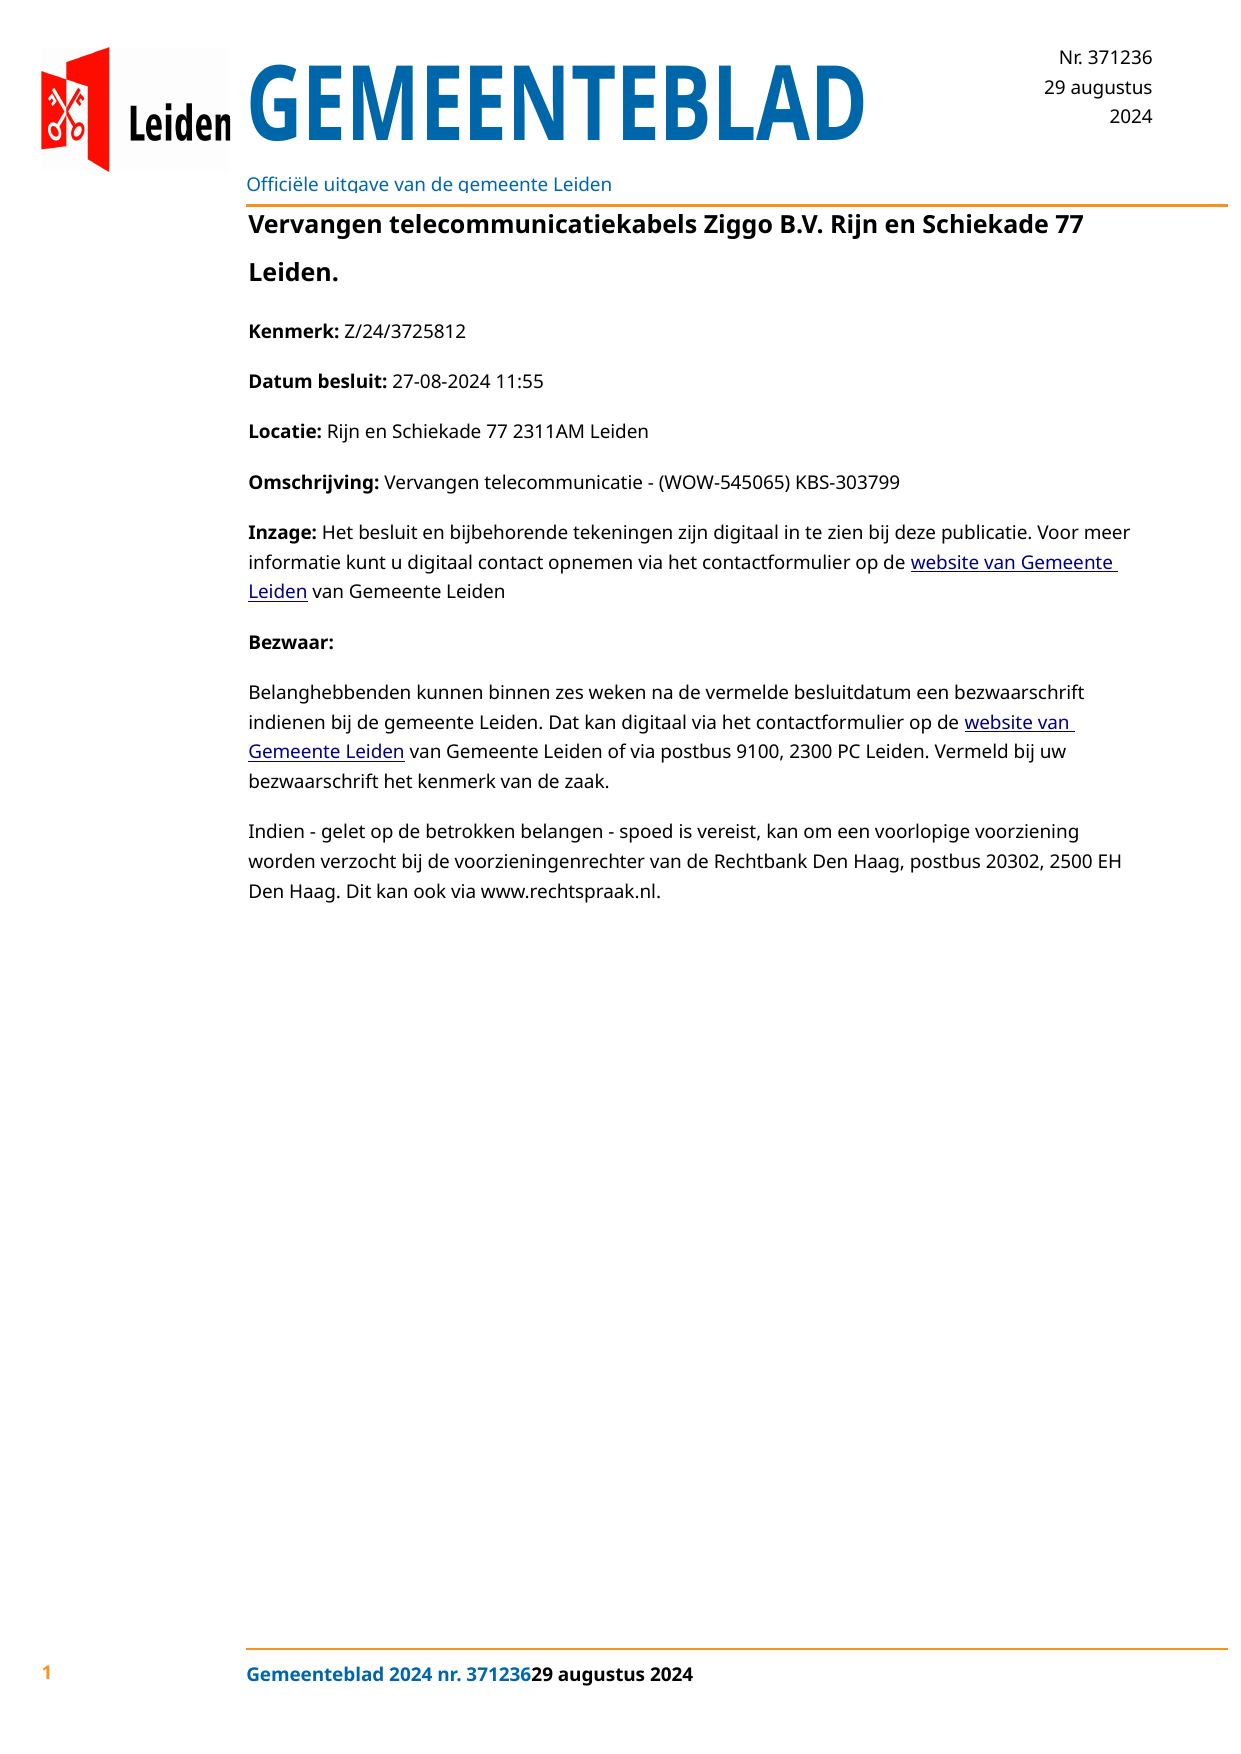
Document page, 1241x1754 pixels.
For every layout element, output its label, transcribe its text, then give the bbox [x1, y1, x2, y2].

text Bezwaar: [248, 629, 1152, 655]
text Datum besluit: 27-08-2024 11:55 [248, 368, 1152, 394]
text Vervangen telecommunicatiekabels Ziggo B.V. Rijn en Schiekade 77 Leiden. [248, 207, 1152, 288]
text Kenmerk: Z/24/3725812 [248, 318, 1152, 344]
text Locatie: Rijn en Schiekade 77 2311AM Leiden [248, 419, 1152, 444]
text Belanghebbenden kunnen binnen zes weken na de vermelde besluitdatum een bezwaarschrift indienen bij de gemeente Leiden. Dat kan digitaal via het contactformulier op de website van Gemeente Leiden van Gemeente Leiden of via postbus 9100, 2300 PC Leiden. Vermeld bij uw bezwaarschrift het kenmerk van de zaak. [248, 679, 1152, 794]
picture [41, 47, 231, 172]
text Indien - gelet op de betrokken belangen - spoed is vereist, kan om een voorlopige voorziening worden verzocht bij de voorzieningenrechter van de Rechtbank Den Haag, postbus 20302, 2500 EH Den Haag. Dit kan ook via www.rechtspraak.nl. [248, 819, 1152, 904]
text Inzage: Het besluit en bijbehorende tekeningen zijn digitaal in te zien bij deze publicatie. Voor meer informatie kunt u digitaal contact opnemen via het contactformulier op de website van Gemeente Leiden van Gemeente Leiden [248, 519, 1152, 604]
text Omschrijving: Vervangen telecommunicatie - (WOW-545065) KBS-303799 [248, 469, 1152, 495]
